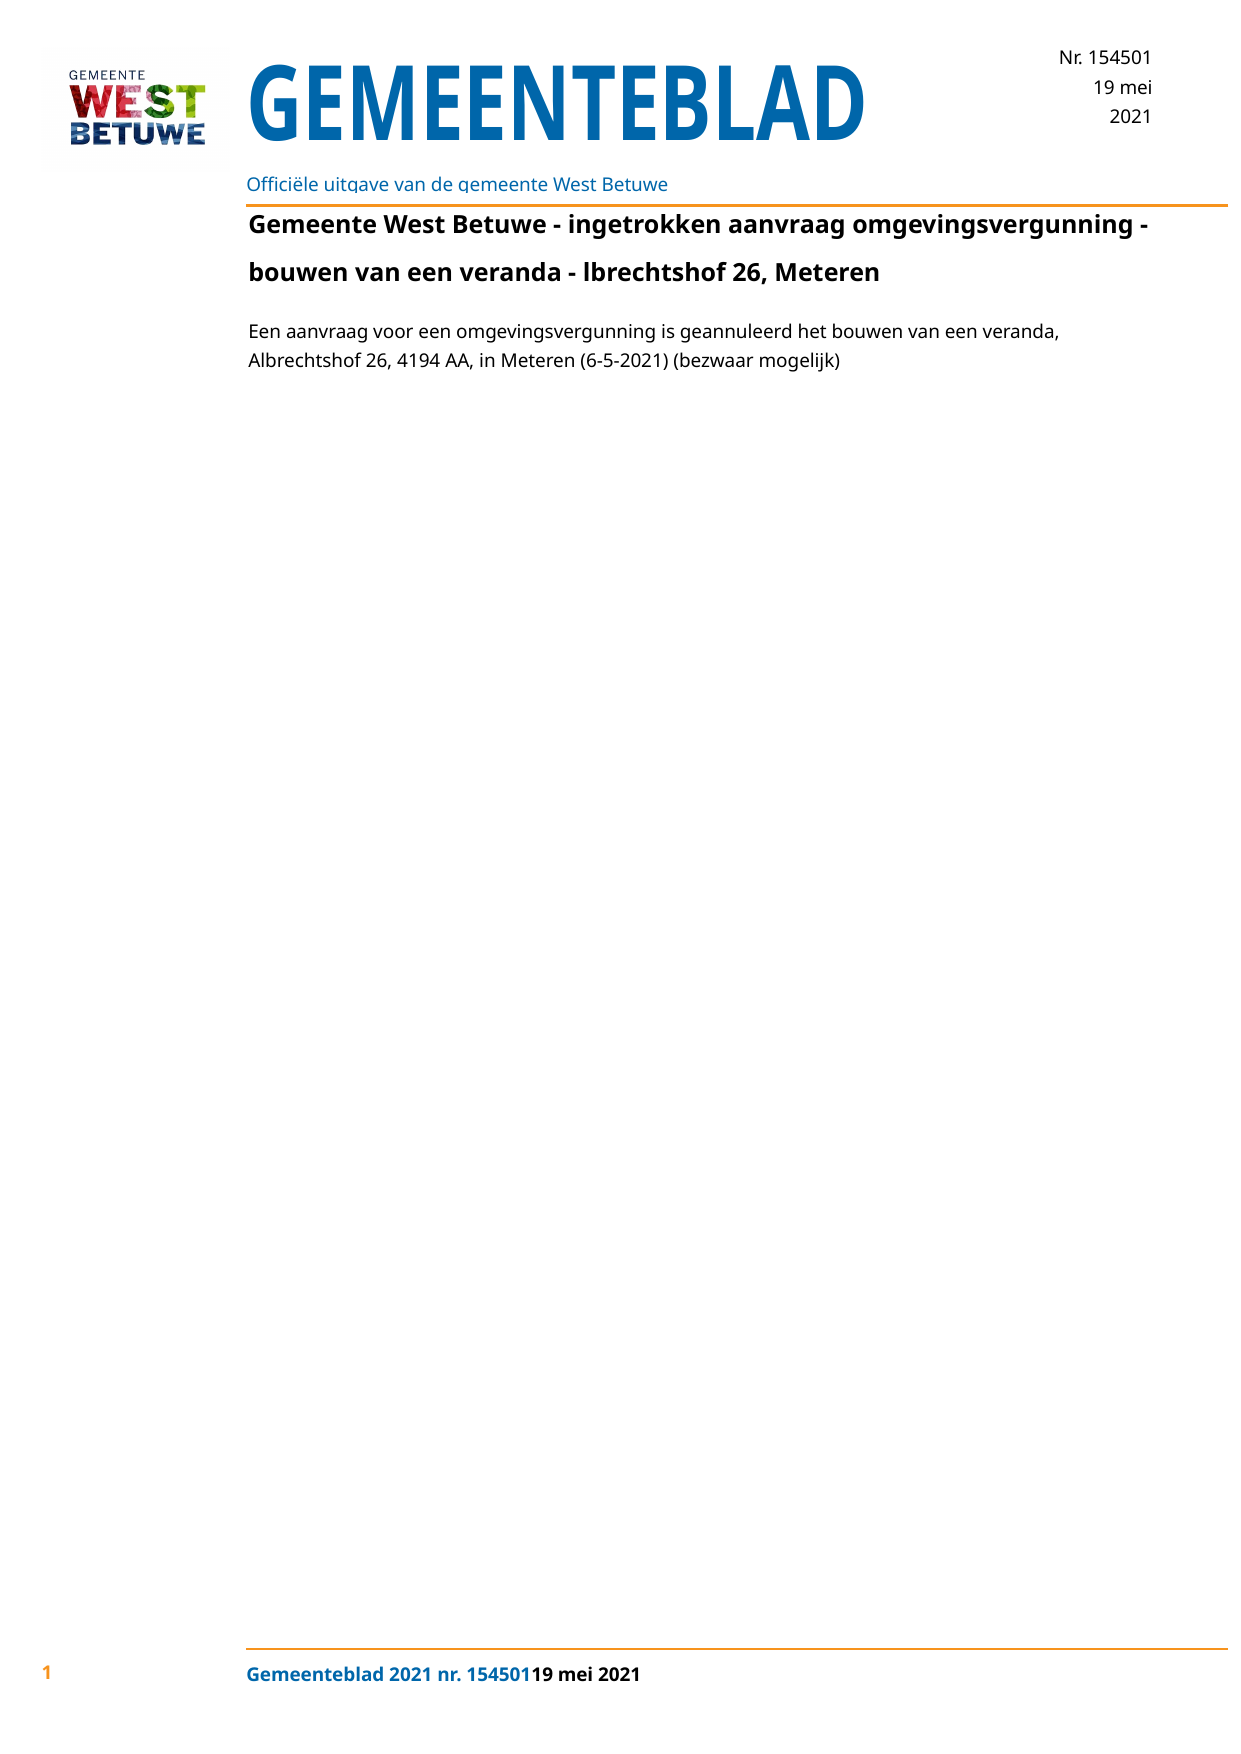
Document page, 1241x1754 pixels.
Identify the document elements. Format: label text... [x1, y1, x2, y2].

text Gemeente West Betuwe - ingetrokken aanvraag omgevingsvergunning - bouwen van een veranda - lbrechtshof 26, Meteren [248, 207, 1152, 288]
picture [41, 47, 231, 172]
text Een aanvraag voor een omgevingsvergunning is geannuleerd het bouwen van een veranda, Albrechtshof 26, 4194 AA, in Meteren (6-5-2021) (bezwaar mogelijk) [248, 318, 1152, 373]
